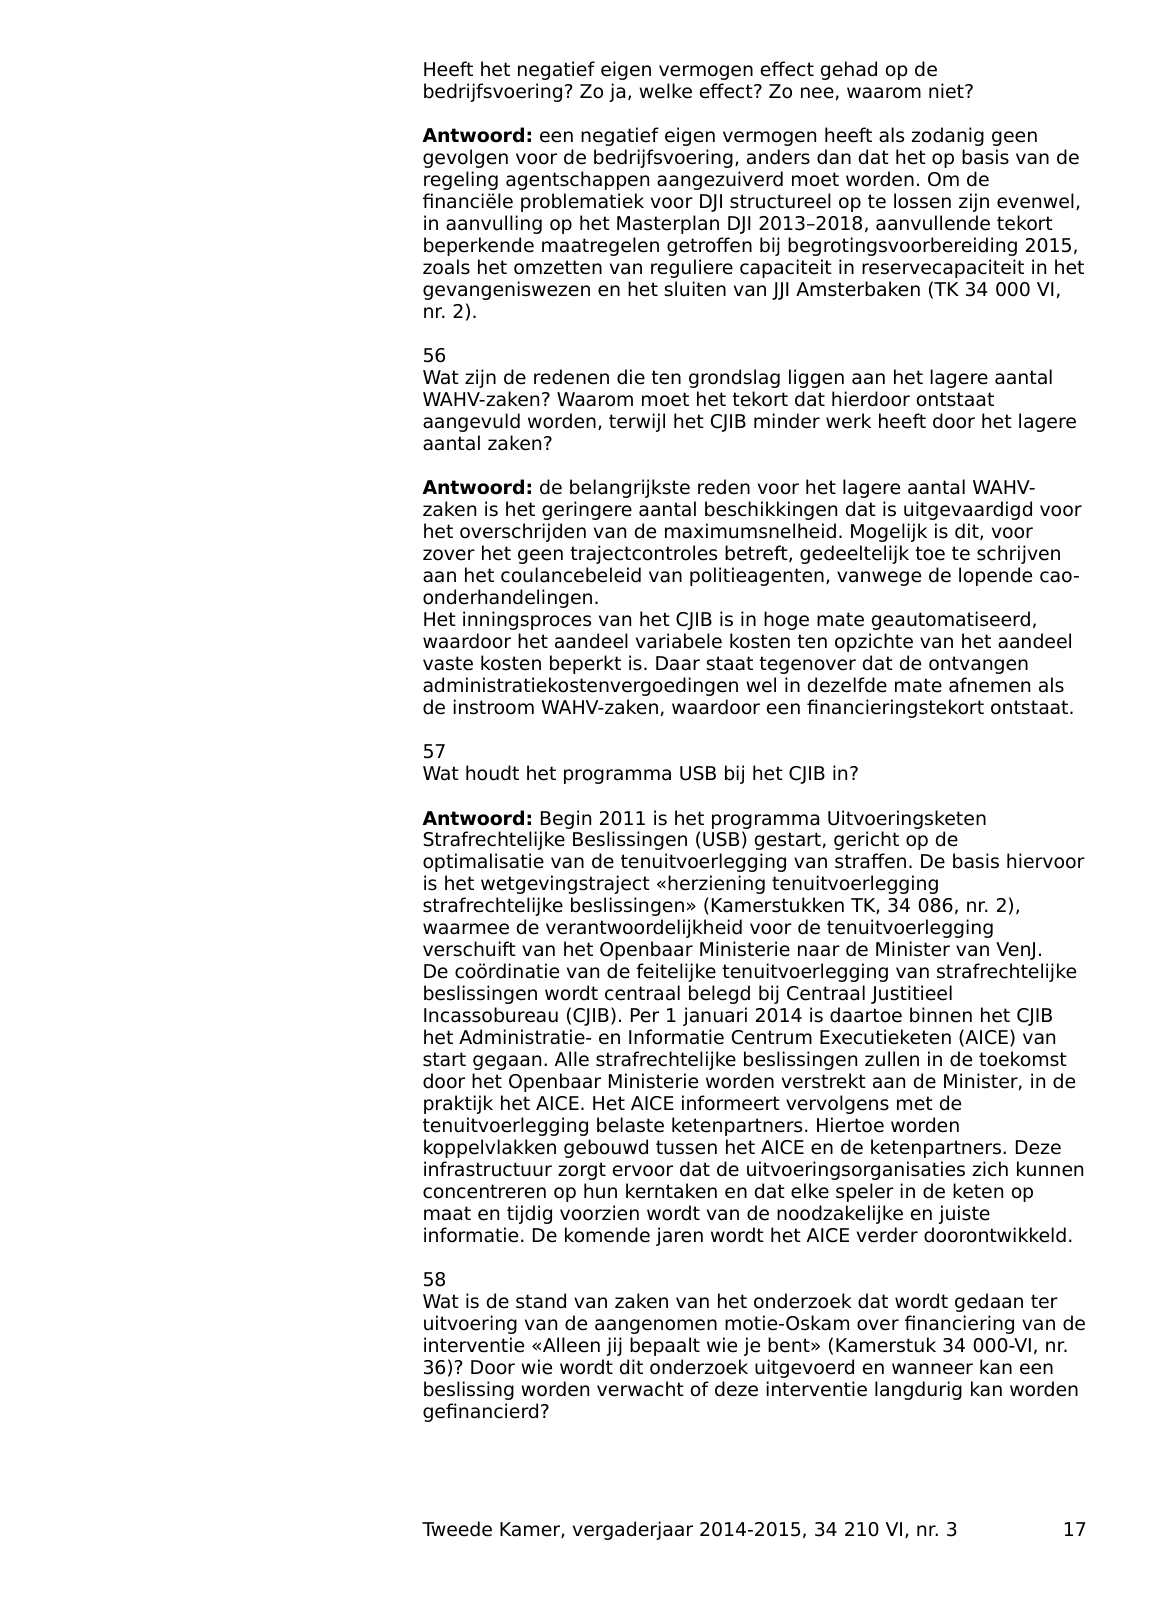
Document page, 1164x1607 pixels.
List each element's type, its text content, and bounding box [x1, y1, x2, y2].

text 58 [422, 1269, 1087, 1291]
text Antwoord: de belangrijkste reden voor het lagere aantal WAHV-zaken is het geringere aantal beschikkingen dat is uitgevaardigd voor het overschrijden van de maximumsnelheid. Mogelijk is dit, voor zover het geen trajectcontroles betreft, gedeeltelijk toe te schrijven aan het coulancebeleid van politieagenten, vanwege de lopende cao-onderhandelingen. [422, 477, 1087, 609]
text Wat houdt het programma USB bij het CJIB in? [422, 763, 1087, 785]
text 56 [422, 345, 1087, 367]
text De coördinatie van de feitelijke tenuitvoerlegging van strafrechtelijke beslissingen wordt centraal belegd bij Centraal Justitieel Incassobureau (CJIB). Per 1 januari 2014 is daartoe binnen het CJIB het Administratie- en Informatie Centrum Executieketen (AICE) van start gegaan. Alle strafrechtelijke beslissingen zullen in de toekomst door het Openbaar Ministerie worden verstrekt aan de Minister, in de praktijk het AICE. Het AICE informeert vervolgens met de tenuitvoerlegging belaste ketenpartners. Hiertoe worden koppelvlakken gebouwd tussen het AICE en de ketenpartners. Deze infrastructuur zorgt ervoor dat de uitvoeringsorganisaties zich kunnen concentreren op hun kerntaken en dat elke speler in de keten op maat en tijdig voorzien wordt van de noodzakelijke en juiste informatie. De komende jaren wordt het AICE verder doorontwikkeld. [422, 961, 1087, 1247]
text Wat zijn de redenen die ten grondslag liggen aan het lagere aantal WAHV-zaken? Waarom moet het tekort dat hierdoor ontstaat aangevuld worden, terwijl het CJIB minder werk heeft door het lagere aantal zaken? [422, 367, 1087, 455]
text 57 [422, 741, 1087, 763]
text Heeft het negatief eigen vermogen effect gehad op de bedrijfsvoering? Zo ja, welke effect? Zo nee, waarom niet? [422, 59, 1087, 103]
text Het inningsproces van het CJIB is in hoge mate geautomatiseerd, waardoor het aandeel variabele kosten ten opzichte van het aandeel vaste kosten beperkt is. Daar staat tegenover dat de ontvangen administratiekostenvergoedingen wel in dezelfde mate afnemen als de instroom WAHV-zaken, waardoor een financieringstekort ontstaat. [422, 609, 1087, 719]
text Antwoord: een negatief eigen vermogen heeft als zodanig geen gevolgen voor de bedrijfsvoering, anders dan dat het op basis van de regeling agentschappen aangezuiverd moet worden. Om de financiële problematiek voor DJI structureel op te lossen zijn evenwel, in aanvulling op het Masterplan DJI 2013–2018, aanvullende tekort beperkende maatregelen getroffen bij begrotingsvoorbereiding 2015, zoals het omzetten van reguliere capaciteit in reservecapaciteit in het gevangeniswezen en het sluiten van JJI Amsterbaken (TK 34 000 VI, nr. 2). [422, 125, 1087, 323]
text Antwoord: Begin 2011 is het programma Uitvoeringsketen Strafrechtelijke Beslissingen (USB) gestart, gericht op de optimalisatie van de tenuitvoerlegging van straffen. De basis hiervoor is het wetgevingstraject «herziening tenuitvoerlegging strafrechtelijke beslissingen» (Kamerstukken TK, 34 086, nr. 2), waarmee de verantwoordelijkheid voor de tenuitvoerlegging verschuift van het Openbaar Ministerie naar de Minister van VenJ. [422, 807, 1087, 961]
text Wat is de stand van zaken van het onderzoek dat wordt gedaan ter uitvoering van de aangenomen motie-Oskam over financiering van de interventie «Alleen jij bepaalt wie je bent» (Kamerstuk 34 000-VI, nr. 36)? Door wie wordt dit onderzoek uitgevoerd en wanneer kan een beslissing worden verwacht of deze interventie langdurig kan worden gefinancierd? [422, 1291, 1087, 1423]
